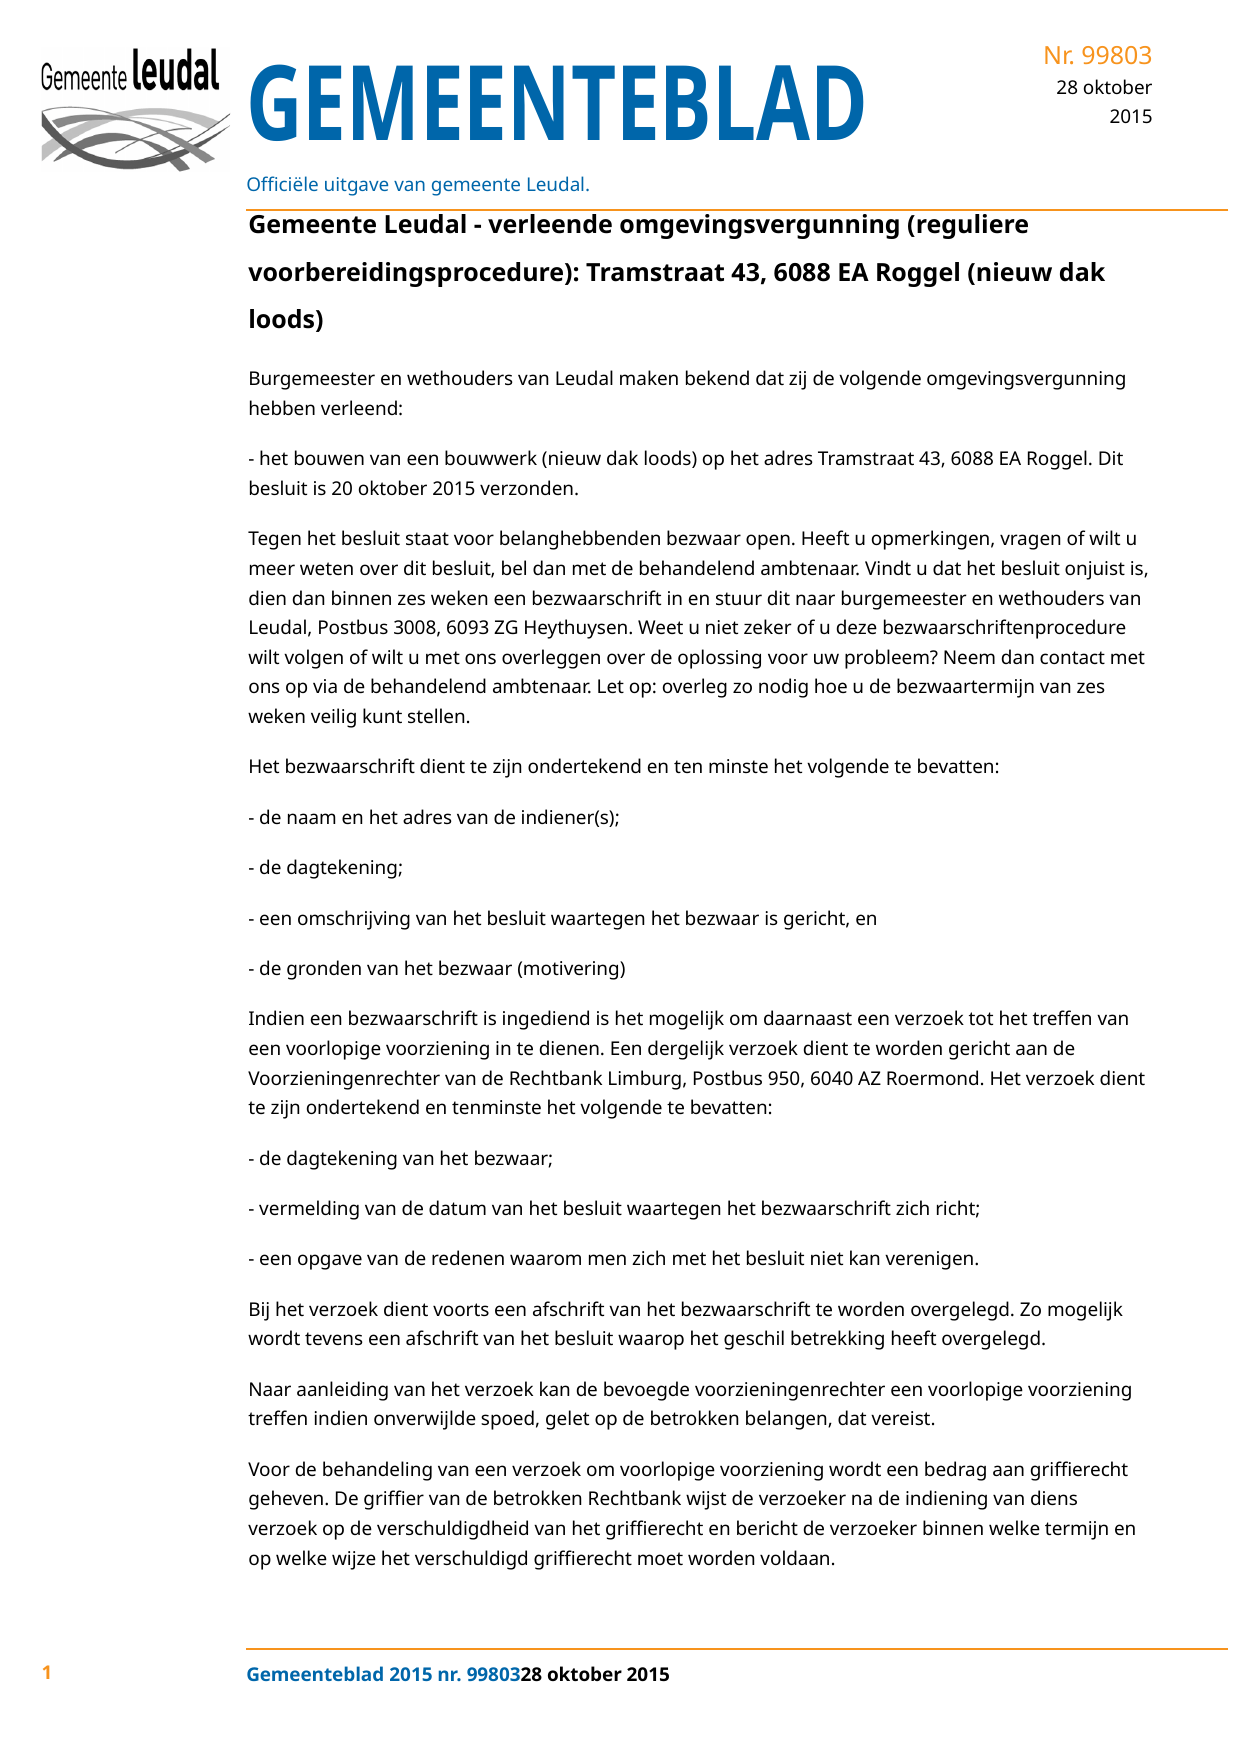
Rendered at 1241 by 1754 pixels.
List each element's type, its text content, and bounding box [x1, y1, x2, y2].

text Tegen het besluit staat voor belanghebbenden bezwaar open. Heeft u opmerkingen, vragen of wilt u meer weten over dit besluit, bel dan met de behandelend ambtenaar. Vindt u dat het besluit onjuist is, dien dan binnen zes weken een bezwaarschrift in en stuur dit naar burgemeester en wethouders van Leudal, Postbus 3008, 6093 ZG Heythuysen. Weet u niet zeker of u deze bezwaarschriftenprocedure wilt volgen of wilt u met ons overleggen over de oplossing voor uw probleem? Neem dan contact met ons op via de behandelend ambtenaar. Let op: overleg zo nodig hoe u de bezwaartermijn van zes weken veilig kunt stellen. [248, 526, 1152, 729]
text Bij het verzoek dient voorts een afschrift van het bezwaarschrift te worden overgelegd. Zo mogelijk wordt tevens een afschrift van het besluit waarop het geschil betrekking heeft overgelegd. [248, 1296, 1152, 1351]
text Naar aanleiding van het verzoek kan de bevoegde voorzieningenrechter een voorlopige voorziening treffen indien onverwijlde spoed, gelet op de betrokken belangen, dat vereist. [248, 1376, 1152, 1431]
text - vermelding van de datum van het besluit waartegen het bezwaarschrift zich richt; [248, 1195, 1152, 1221]
text - de dagtekening van het bezwaar; [248, 1145, 1152, 1170]
text Het bezwaarschrift dient te zijn ondertekend en ten minste het volgende te bevatten: [248, 753, 1152, 779]
picture [41, 47, 231, 172]
text Voor de behandeling van een verzoek om voorlopige voorziening wordt een bedrag aan griffierecht geheven. De griffier van de betrokken Rechtbank wijst de verzoeker na de indiening van diens verzoek op de verschuldigdheid van het griffierecht en bericht de verzoeker binnen welke termijn en op welke wijze het verschuldigd griffierecht moet worden voldaan. [248, 1456, 1152, 1570]
text - de dagtekening; [248, 854, 1152, 880]
text Burgemeester en wethouders van Leudal maken bekend dat zij de volgende omgevingsvergunning hebben verleend: [248, 366, 1152, 421]
text - het bouwen van een bouwwerk (nieuw dak loods) op het adres Tramstraat 43, 6088 EA Roggel. Dit besluit is 20 oktober 2015 verzonden. [248, 446, 1152, 501]
text Gemeente Leudal - verleende omgevingsvergunning (reguliere voorbereidingsprocedure): Tramstraat 43, 6088 EA Roggel (nieuw dak loods) [248, 211, 1152, 336]
text - een opgave van de redenen waarom men zich met het besluit niet kan verenigen. [248, 1246, 1152, 1271]
text - de naam en het adres van de indiener(s); [248, 804, 1152, 829]
text - een omschrijving van het besluit waartegen het bezwaar is gericht, en [248, 905, 1152, 930]
text - de gronden van het bezwaar (motivering) [248, 955, 1152, 981]
text Indien een bezwaarschrift is ingediend is het mogelijk om daarnaast een verzoek tot het treffen van een voorlopige voorziening in te dienen. Een dergelijk verzoek dient te worden gericht aan de Voorzieningenrechter van de Rechtbank Limburg, Postbus 950, 6040 AZ Roermond. Het verzoek dient te zijn ondertekend en tenminste het volgende te bevatten: [248, 1006, 1152, 1120]
